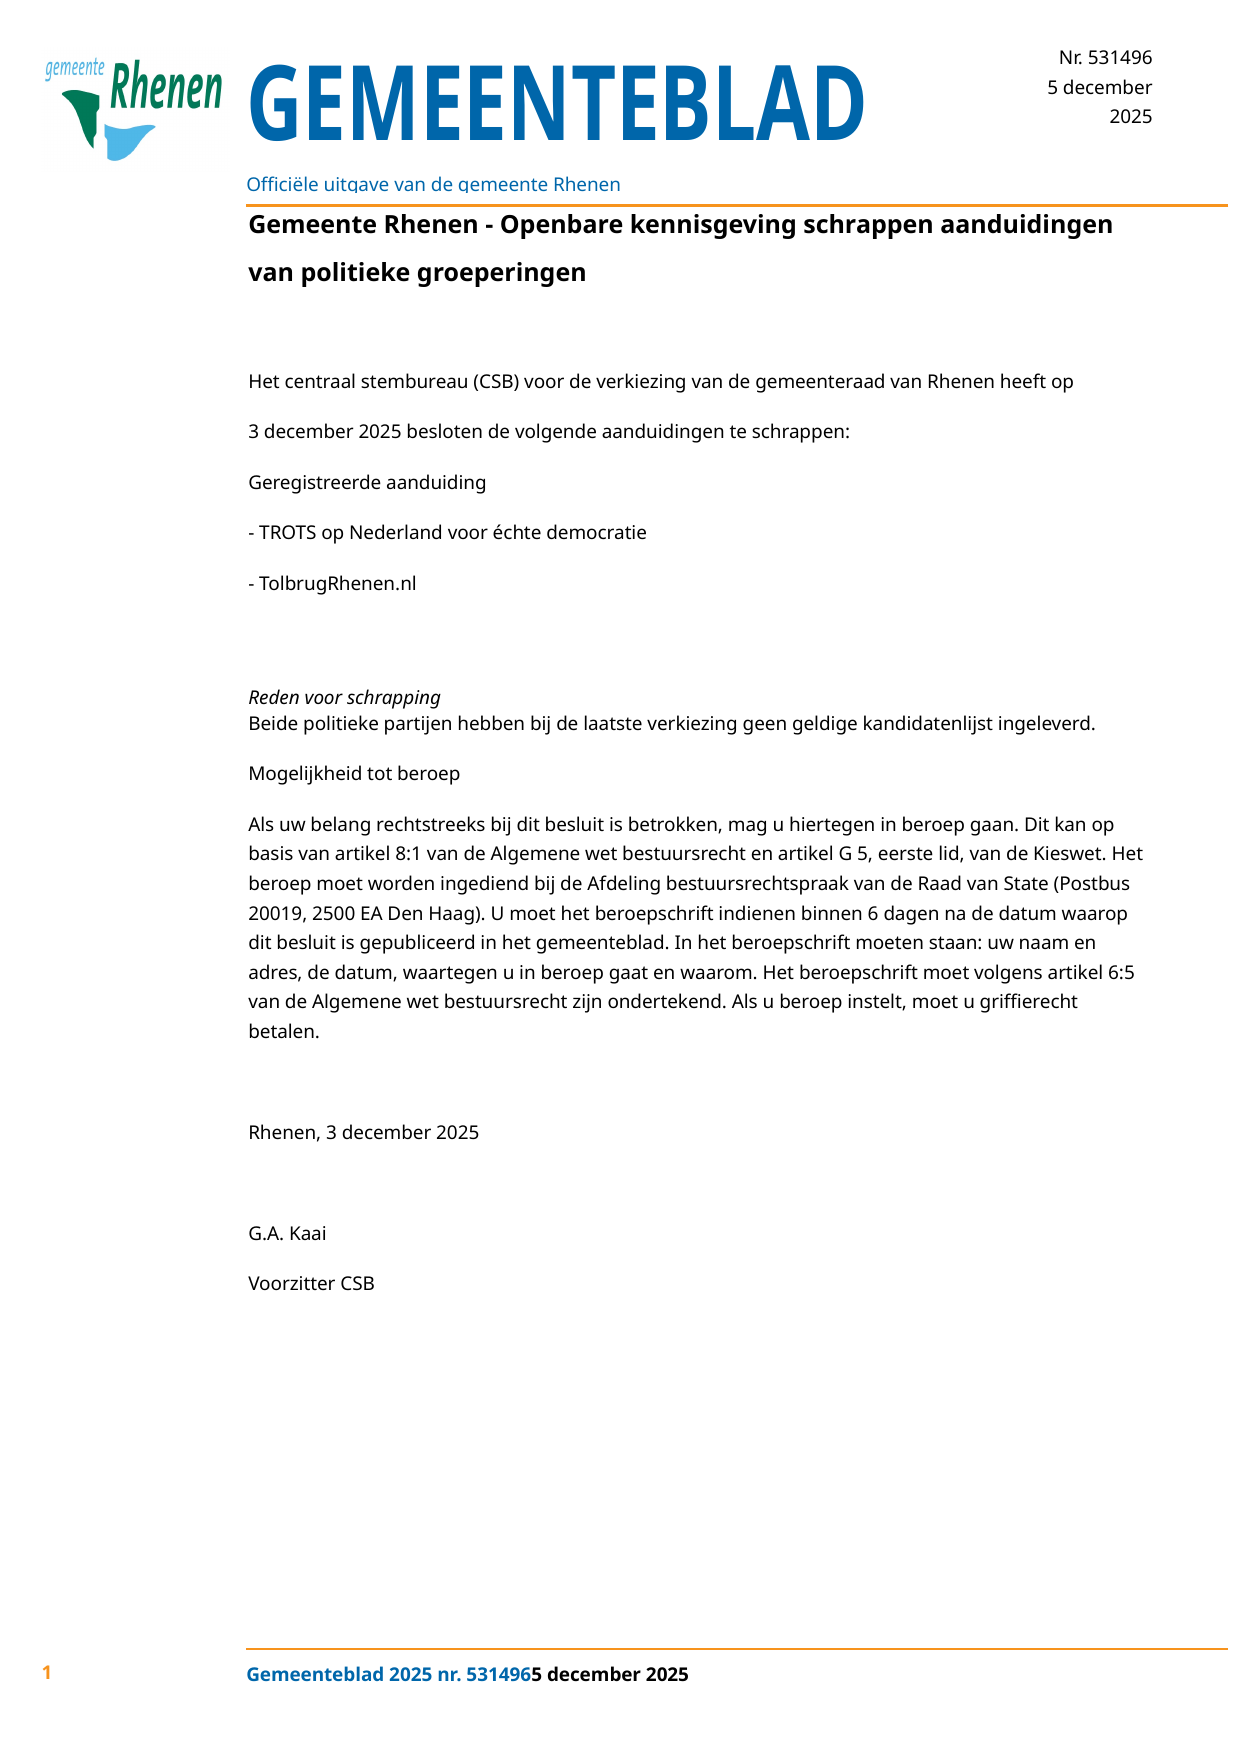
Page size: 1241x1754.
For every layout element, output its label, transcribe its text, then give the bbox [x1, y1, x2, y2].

text Gemeente Rhenen - Openbare kennisgeving schrappen aanduidingen van politieke groeperingen [248, 207, 1152, 288]
text Reden voor schrapping [248, 684, 1152, 710]
text Mogelijkheid tot beroep [248, 761, 1152, 786]
text 3 december 2025 besloten de volgende aanduidingen te schrappen: [248, 419, 1152, 444]
text Rhenen, 3 december 2025 [248, 1119, 1152, 1144]
text Als uw belang rechtstreeks bij dit besluit is betrokken, mag u hiertegen in beroep gaan. Dit kan op basis van artikel 8:1 van de Algemene wet bestuursrecht en artikel G 5, eerste lid, van de Kieswet. Het beroep moet worden ingediend bij de Afdeling bestuursrechtspraak van de Raad van State (Postbus 20019, 2500 EA Den Haag). U moet het beroepschrift indienen binnen 6 dagen na de datum waarop dit besluit is gepubliceerd in het gemeenteblad. In het beroepschrift moeten staan: uw naam en adres, de datum, waartegen u in beroep gaat en waarom. Het beroepschrift moet volgens artikel 6:5 van de Algemene wet bestuursrecht zijn ondertekend. Als u beroep instelt, moet u griffierecht betalen. [248, 811, 1152, 1044]
text - TROTS op Nederland voor échte democratie [248, 519, 1152, 545]
text Voorzitter CSB [248, 1270, 1152, 1296]
text Geregistreerde aanduiding [248, 469, 1152, 495]
picture [41, 47, 231, 172]
text Beide politieke partijen hebben bij de laatste verkiezing geen geldige kandidatenlijst ingeleverd. [248, 710, 1152, 736]
text Het centraal stembureau (CSB) voor de verkiezing van de gemeenteraad van Rhenen heeft op [248, 368, 1152, 394]
text G.A. Kaai [248, 1220, 1152, 1245]
text - TolbrugRhenen.nl [248, 570, 1152, 596]
